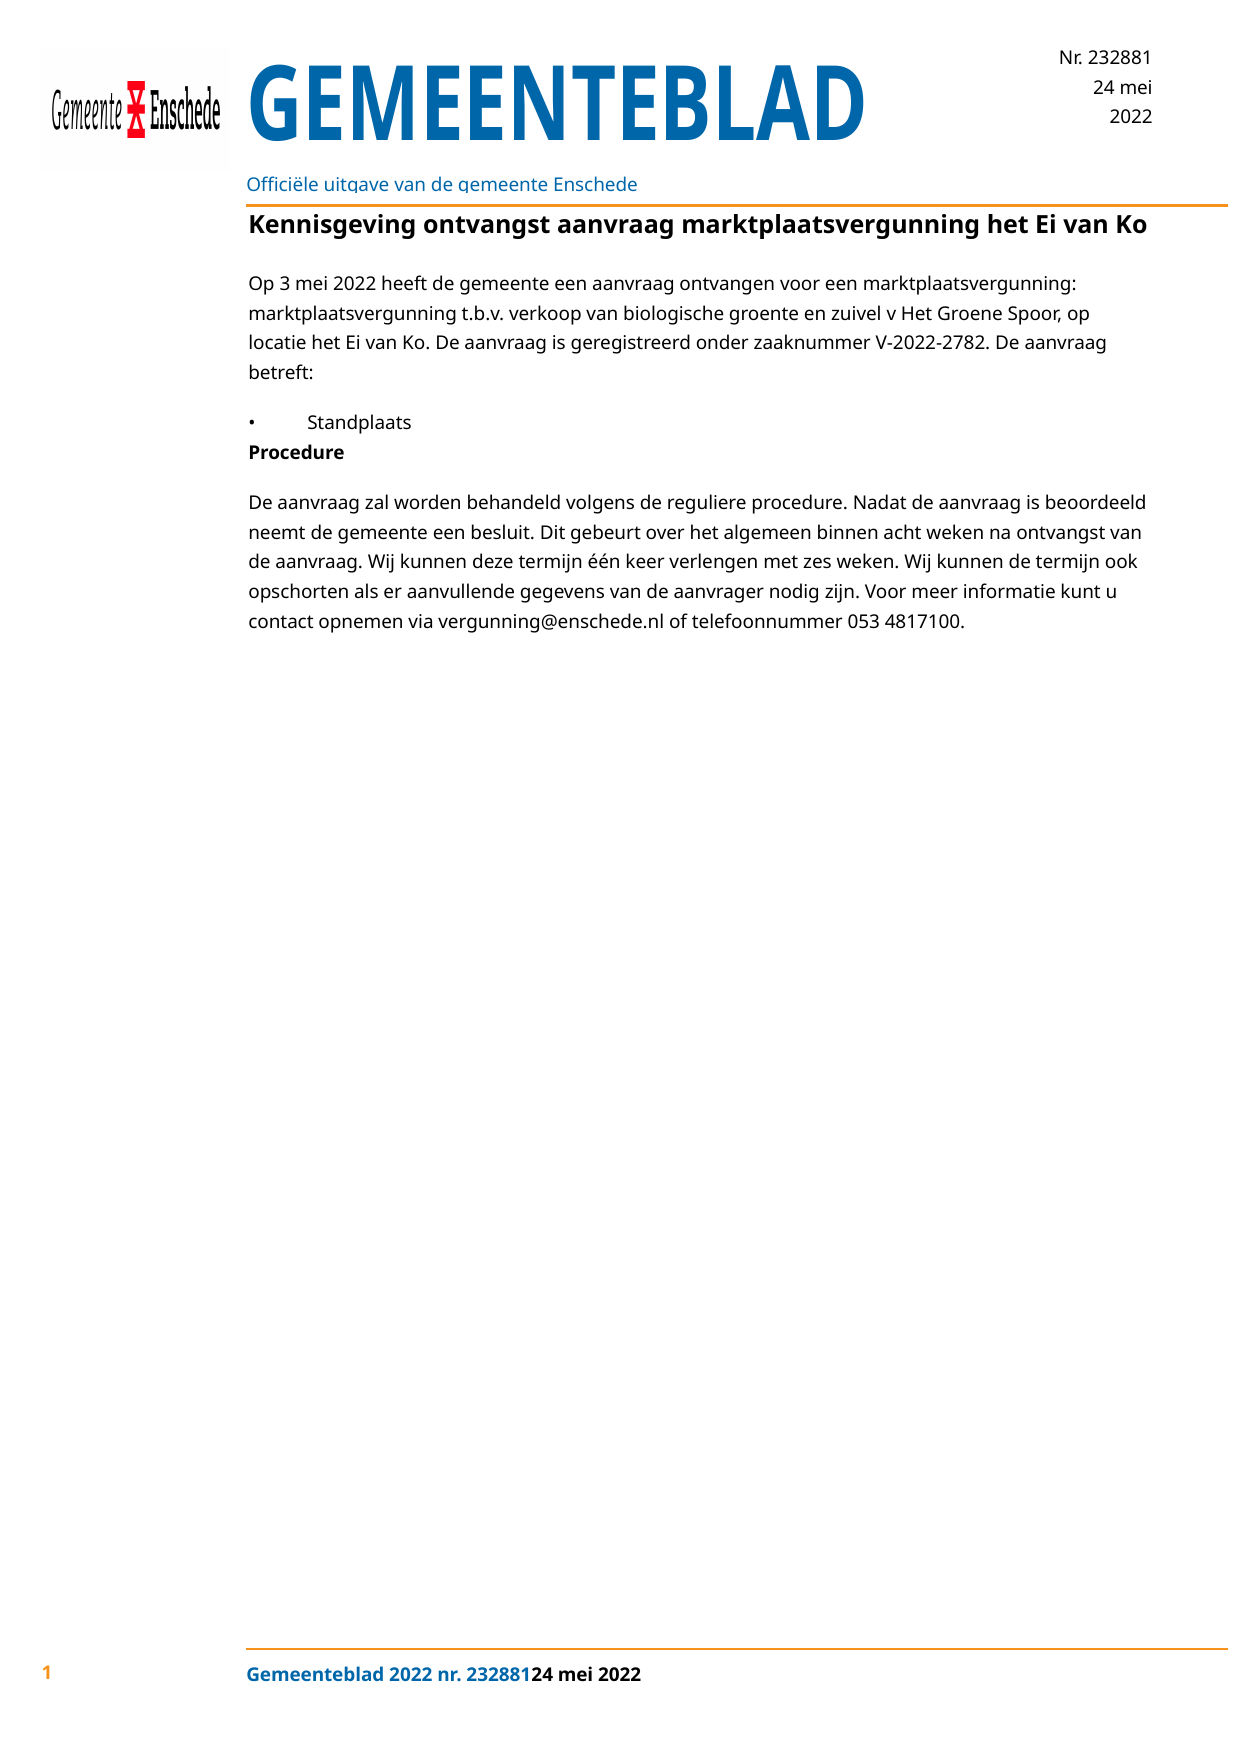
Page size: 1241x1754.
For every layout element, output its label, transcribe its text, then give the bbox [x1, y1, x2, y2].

text Procedure [248, 439, 1152, 465]
list Standplaats [248, 409, 1152, 435]
text Kennisgeving ontvangst aanvraag marktplaatsvergunning het Ei van Ko [248, 207, 1152, 241]
text De aanvraag zal worden behandeld volgens de reguliere procedure. Nadat de aanvraag is beoordeeld neemt de gemeente een besluit. Dit gebeurt over het algemeen binnen acht weken na ontvangst van de aanvraag. Wij kunnen deze termijn één keer verlengen met zes weken. Wij kunnen de termijn ook opschorten als er aanvullende gegevens van de aanvrager nodig zijn. Voor meer informatie kunt u contact opnemen via vergunning@enschede.nl of telefoonnummer 053 4817100. [248, 489, 1152, 633]
picture [41, 47, 231, 172]
text Op 3 mei 2022 heeft de gemeente een aanvraag ontvangen voor een marktplaatsvergunning: marktplaatsvergunning t.b.v. verkoop van biologische groente en zuivel v Het Groene Spoor, op locatie het Ei van Ko. De aanvraag is geregistreerd onder zaaknummer V-2022-2782. De aanvraag betreft: [248, 270, 1152, 385]
